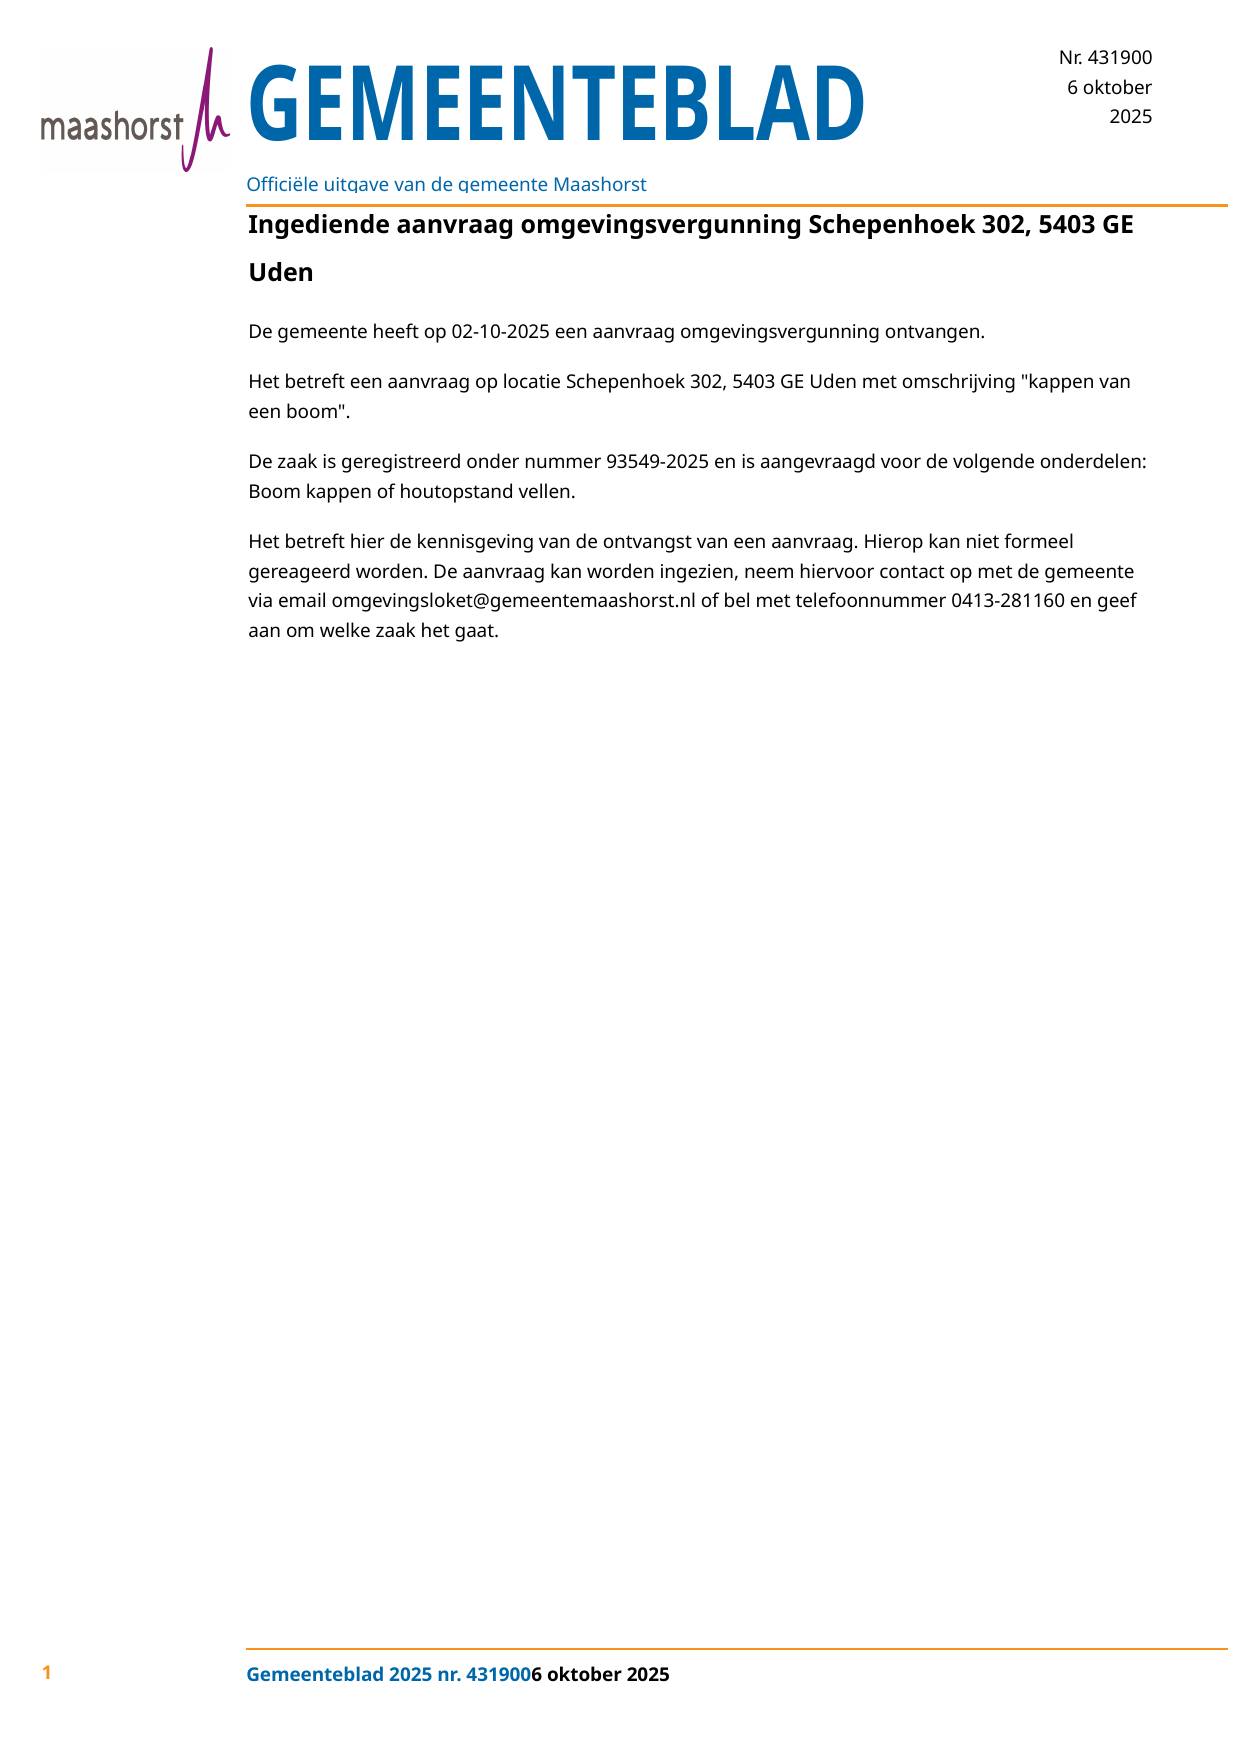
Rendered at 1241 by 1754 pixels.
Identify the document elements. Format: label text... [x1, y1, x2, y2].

text De zaak is geregistreerd onder nummer 93549-2025 en is aangevraagd voor de volgende onderdelen: Boom kappen of houtopstand vellen. [248, 448, 1152, 504]
text Het betreft hier de kennisgeving van de ontvangst van een aanvraag. Hierop kan niet formeel gereageerd worden. De aanvraag kan worden ingezien, neem hiervoor contact op met de gemeente via email omgevingsloket@gemeentemaashorst.nl of bel met telefoonnummer 0413-281160 en geef aan om welke zaak het gaat. [248, 528, 1152, 643]
text Het betreft een aanvraag op locatie Schepenhoek 302, 5403 GE Uden met omschrijving "kappen van een boom". [248, 368, 1152, 424]
text Ingediende aanvraag omgevingsvergunning Schepenhoek 302, 5403 GE Uden [248, 207, 1152, 288]
text De gemeente heeft op 02-10-2025 een aanvraag omgevingsvergunning ontvangen. [248, 318, 1152, 344]
picture [41, 47, 231, 172]
